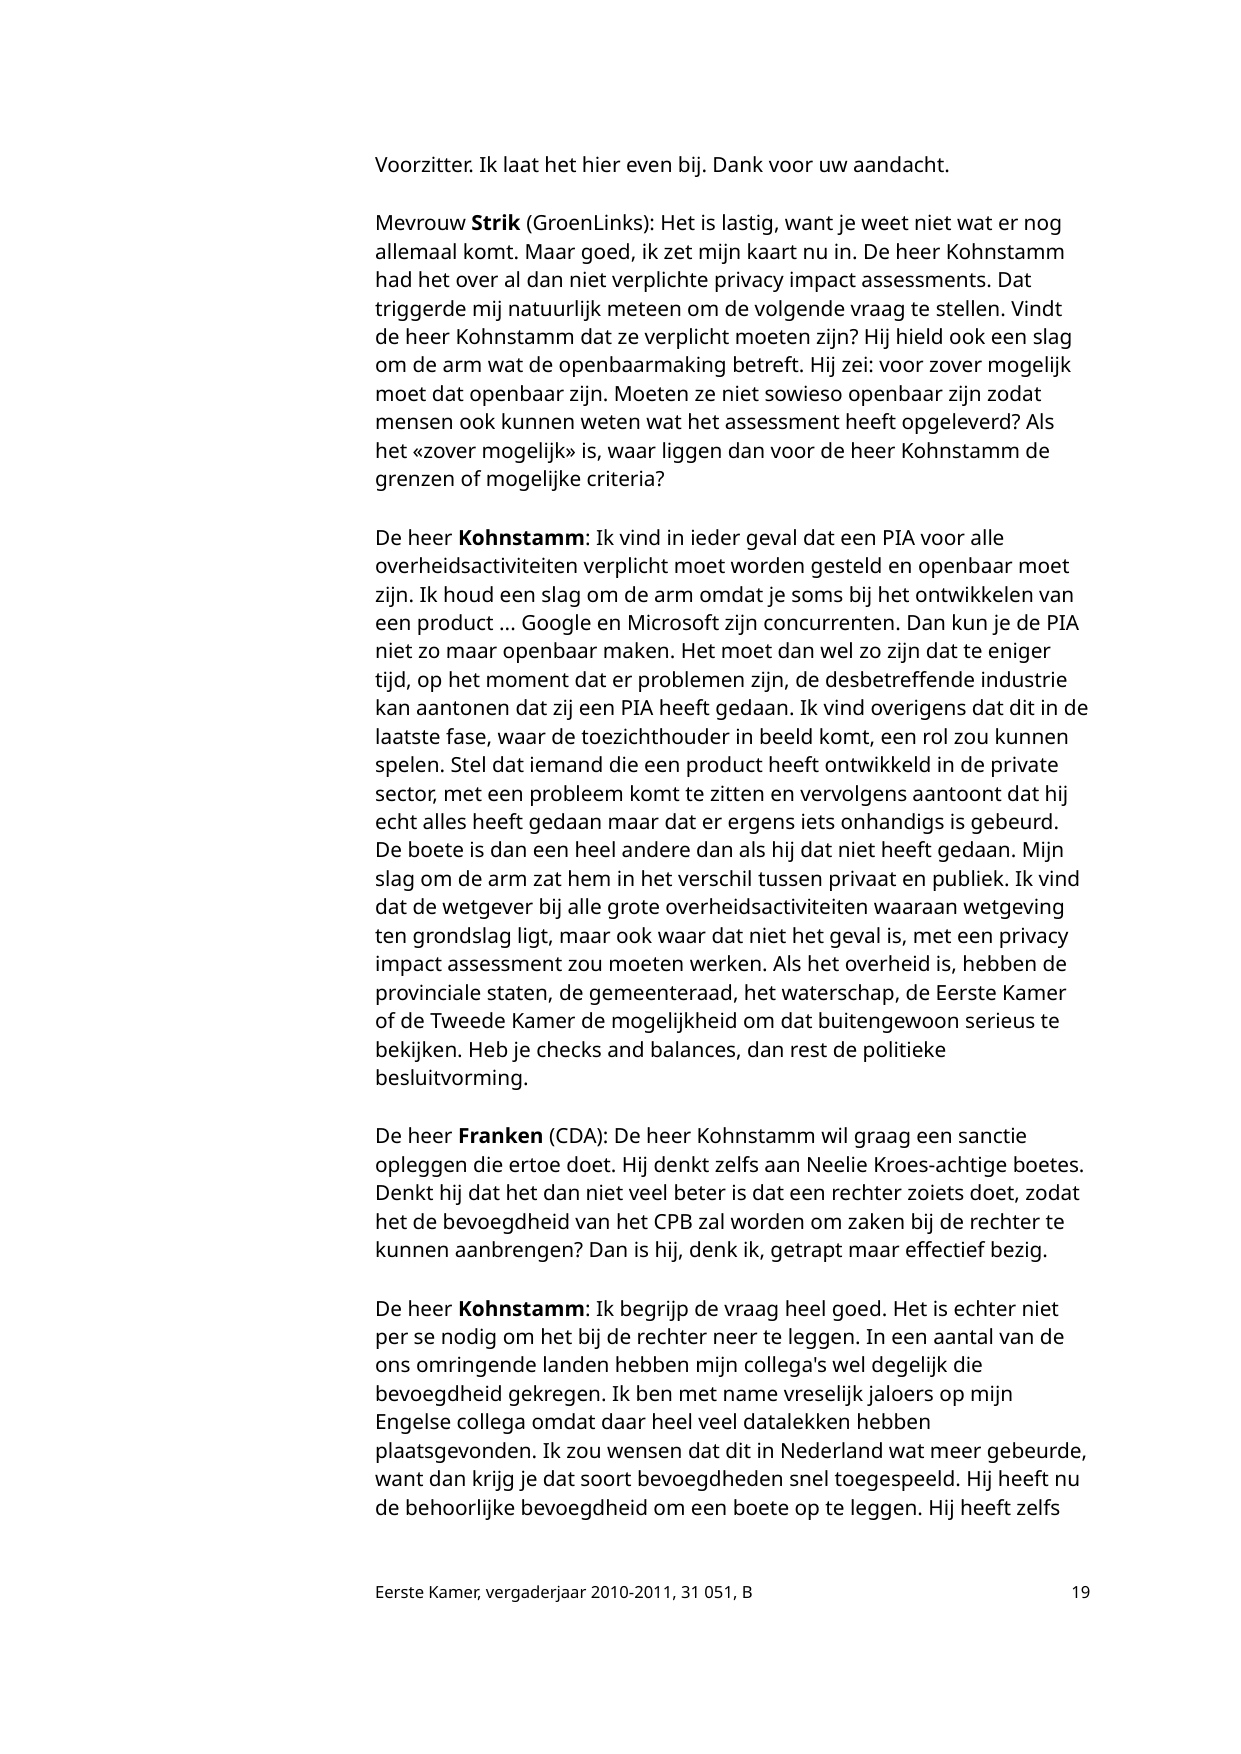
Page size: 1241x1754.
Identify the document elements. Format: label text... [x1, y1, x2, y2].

text De heer Kohnstamm: Ik vind in ieder geval dat een PIA voor alle overheidsactiviteiten verplicht moet worden gesteld en openbaar moet zijn. Ik houd een slag om de arm omdat je soms bij het ontwikkelen van een product ... Google en Microsoft zijn concurrenten. Dan kun je de PIA niet zo maar openbaar maken. Het moet dan wel zo zijn dat te eniger tijd, op het moment dat er problemen zijn, de desbetreffende industrie kan aantonen dat zij een PIA heeft gedaan. Ik vind overigens dat dit in de laatste fase, waar de toezichthouder in beeld komt, een rol zou kunnen spelen. Stel dat iemand die een product heeft ontwikkeld in de private sector, met een probleem komt te zitten en vervolgens aantoont dat hij echt alles heeft gedaan maar dat er ergens iets onhandigs is gebeurd. De boete is dan een heel andere dan als hij dat niet heeft gedaan. Mijn slag om de arm zat hem in het verschil tussen privaat en publiek. Ik vind dat de wetgever bij alle grote overheidsactiviteiten waaraan wetgeving ten grondslag ligt, maar ook waar dat niet het geval is, met een privacy impact assessment zou moeten werken. Als het overheid is, hebben de provinciale staten, de gemeenteraad, het waterschap, de Eerste Kamer of de Tweede Kamer de mogelijkheid om dat buitengewoon serieus te bekijken. Heb je checks and balances, dan rest de politieke besluitvorming. [375, 523, 1090, 1092]
text Mevrouw Strik (GroenLinks): Het is lastig, want je weet niet wat er nog allemaal komt. Maar goed, ik zet mijn kaart nu in. De heer Kohnstamm had het over al dan niet verplichte privacy impact assessments. Dat triggerde mij natuurlijk meteen om de volgende vraag te stellen. Vindt de heer Kohnstamm dat ze verplicht moeten zijn? Hij hield ook een slag om de arm wat de openbaarmaking betreft. Hij zei: voor zover mogelijk moet dat openbaar zijn. Moeten ze niet sowieso openbaar zijn zodat mensen ook kunnen weten wat het assessment heeft opgeleverd? Als het «zover mogelijk» is, waar liggen dan voor de heer Kohnstamm de grenzen of mogelijke criteria? [375, 208, 1090, 493]
text De heer Kohnstamm: Ik begrijp de vraag heel goed. Het is echter niet per se nodig om het bij de rechter neer te leggen. In een aantal van de ons omringende landen hebben mijn collega's wel degelijk die bevoegdheid gekregen. Ik ben met name vreselijk jaloers op mijn Engelse collega omdat daar heel veel datalekken hebben plaatsgevonden. Ik zou wensen dat dit in Nederland wat meer gebeurde, want dan krijg je dat soort bevoegdheden snel toegespeeld. Hij heeft nu de behoorlijke bevoegdheid om een boete op te leggen. Hij heeft zelfs [375, 1294, 1090, 1521]
text Voorzitter. Ik laat het hier even bij. Dank voor uw aandacht. [375, 150, 1090, 178]
text De heer Franken (CDA): De heer Kohnstamm wil graag een sanctie opleggen die ertoe doet. Hij denkt zelfs aan Neelie Kroes-achtige boetes. Denkt hij dat het dan niet veel beter is dat een rechter zoiets doet, zodat het de bevoegdheid van het CPB zal worden om zaken bij de rechter te kunnen aanbrengen? Dan is hij, denk ik, getrapt maar effectief bezig. [375, 1122, 1090, 1264]
